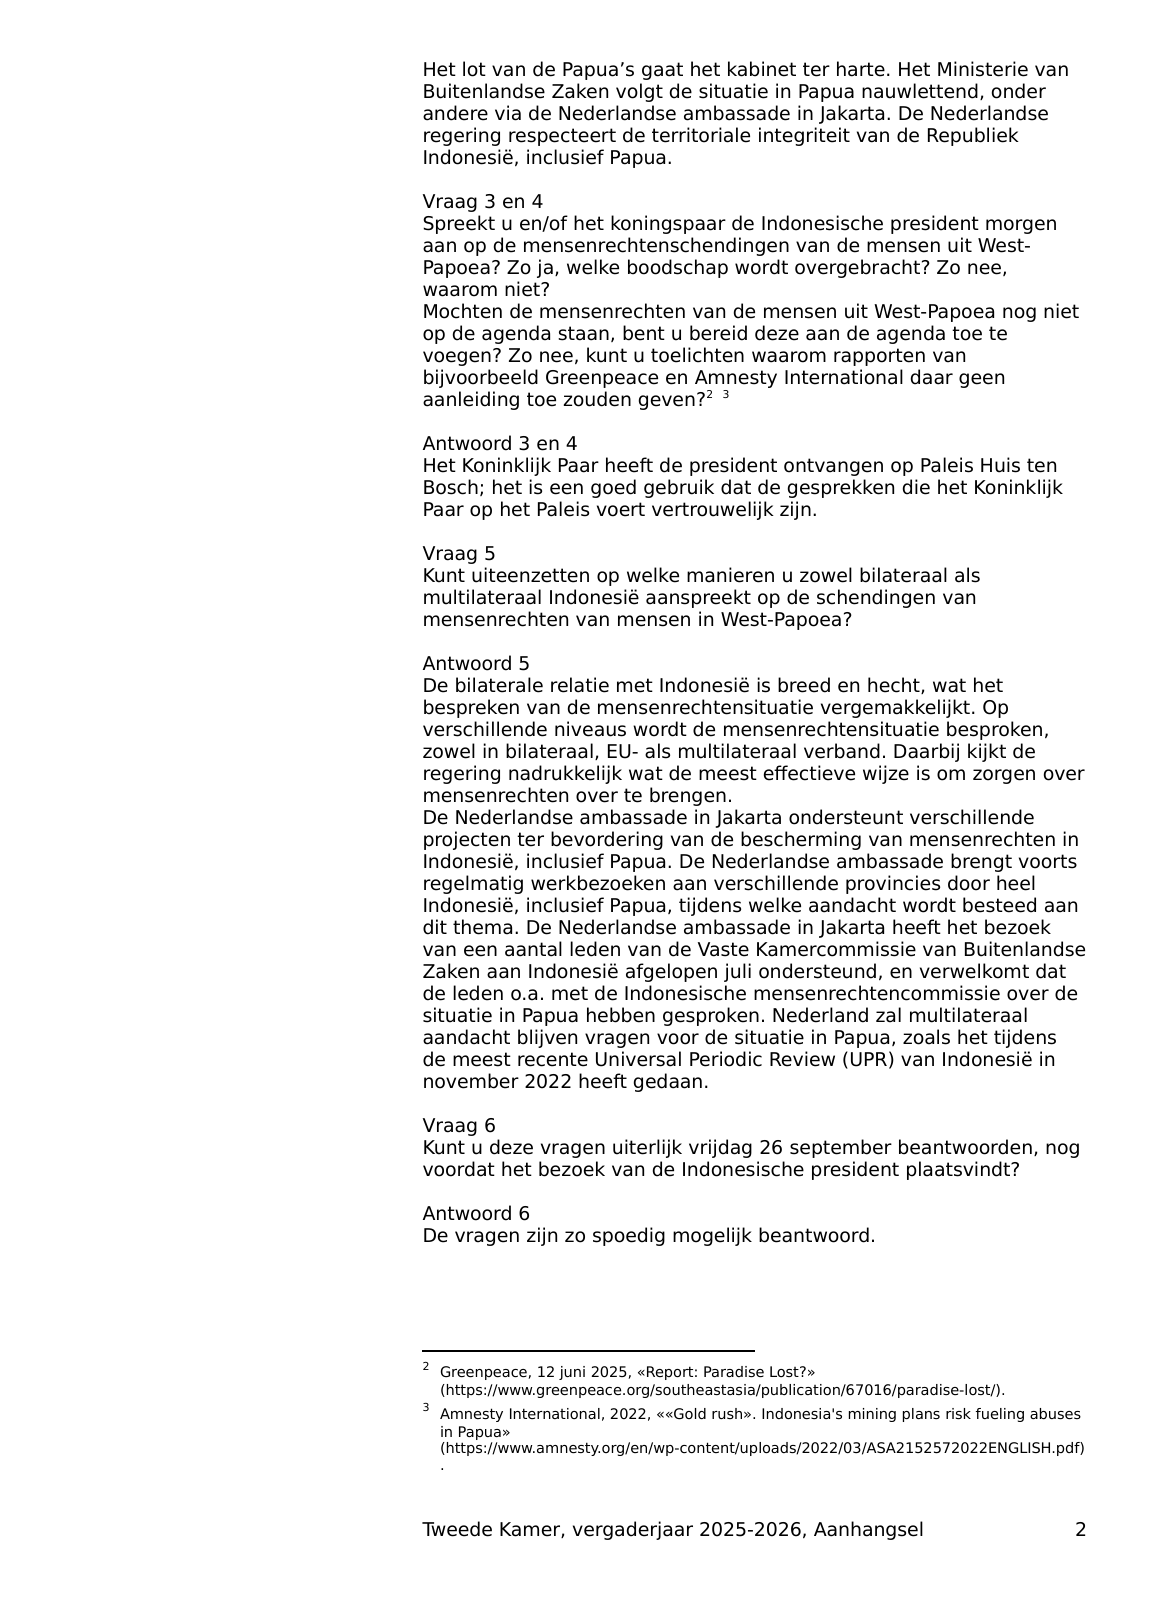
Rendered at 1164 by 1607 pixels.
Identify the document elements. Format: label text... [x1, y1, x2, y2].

text Amnesty International, 2022, ««Gold rush». Indonesia's mining plans risk fueling abuses in Papua» (https://www.amnesty.org/en/wp-content/uploads/2022/03/ASA2152572022ENGLISH.pdf). [422, 1402, 1087, 1474]
text Antwoord 3 en 4 [422, 433, 1087, 455]
text De bilaterale relatie met Indonesië is breed en hecht, wat het bespreken van de mensenrechtensituatie vergemakkelijkt. Op verschillende niveaus wordt de mensenrechtensituatie besproken, zowel in bilateraal, EU- als multilateraal verband. Daarbij kijkt de regering nadrukkelijk wat de meest effectieve wijze is om zorgen over mensenrechten over te brengen. [422, 675, 1087, 807]
text Vraag 5 [422, 543, 1087, 565]
text De Nederlandse ambassade in Jakarta ondersteunt verschillende projecten ter bevordering van de bescherming van mensenrechten in Indonesië, inclusief Papua. De Nederlandse ambassade brengt voorts regelmatig werkbezoeken aan verschillende provincies door heel Indonesië, inclusief Papua, tijdens welke aandacht wordt besteed aan dit thema. De Nederlandse ambassade in Jakarta heeft het bezoek van een aantal leden van de Vaste Kamercommissie van Buitenlandse Zaken aan Indonesië afgelopen juli ondersteund, en verwelkomt dat de leden o.a. met de Indonesische mensenrechtencommissie over de situatie in Papua hebben gesproken. Nederland zal multilateraal aandacht blijven vragen voor de situatie in Papua, zoals het tijdens de meest recente Universal Periodic Review (UPR) van Indonesië in november 2022 heeft gedaan. [422, 807, 1087, 1093]
text Vraag 3 en 4 [422, 191, 1087, 213]
text Antwoord 6 [422, 1203, 1087, 1225]
text Kunt uiteenzetten op welke manieren u zowel bilateraal als multilateraal Indonesië aanspreekt op de schendingen van mensenrechten van mensen in West-Papoea? [422, 565, 1087, 631]
text Vraag 6 [422, 1115, 1087, 1137]
text Mochten de mensenrechten van de mensen uit West-Papoea nog niet op de agenda staan, bent u bereid deze aan de agenda toe te voegen? Zo nee, kunt u toelichten waarom rapporten van bijvoorbeeld Greenpeace en Amnesty International daar geen aanleiding toe zouden geven? [422, 301, 1087, 411]
text Het lot van de Papua’s gaat het kabinet ter harte. Het Ministerie van Buitenlandse Zaken volgt de situatie in Papua nauwlettend, onder andere via de Nederlandse ambassade in Jakarta. De Nederlandse regering respecteert de territoriale integriteit van de Republiek Indonesië, inclusief Papua. [422, 59, 1087, 169]
text Greenpeace, 12 juni 2025, «Report: Paradise Lost?» (https://www.greenpeace.org/southeastasia/publication/67016/paradise-lost/). [422, 1360, 1087, 1399]
text Kunt u deze vragen uiterlijk vrijdag 26 september beantwoorden, nog voordat het bezoek van de Indonesische president plaatsvindt? [422, 1137, 1087, 1181]
text Spreekt u en/of het koningspaar de Indonesische president morgen aan op de mensenrechtenschendingen van de mensen uit West-Papoea? Zo ja, welke boodschap wordt overgebracht? Zo nee, waarom niet? [422, 213, 1087, 301]
text De vragen zijn zo spoedig mogelijk beantwoord. [422, 1225, 1087, 1247]
text Antwoord 5 [422, 653, 1087, 675]
text Het Koninklijk Paar heeft de president ontvangen op Paleis Huis ten Bosch; het is een goed gebruik dat de gesprekken die het Koninklijk Paar op het Paleis voert vertrouwelijk zijn. [422, 455, 1087, 521]
